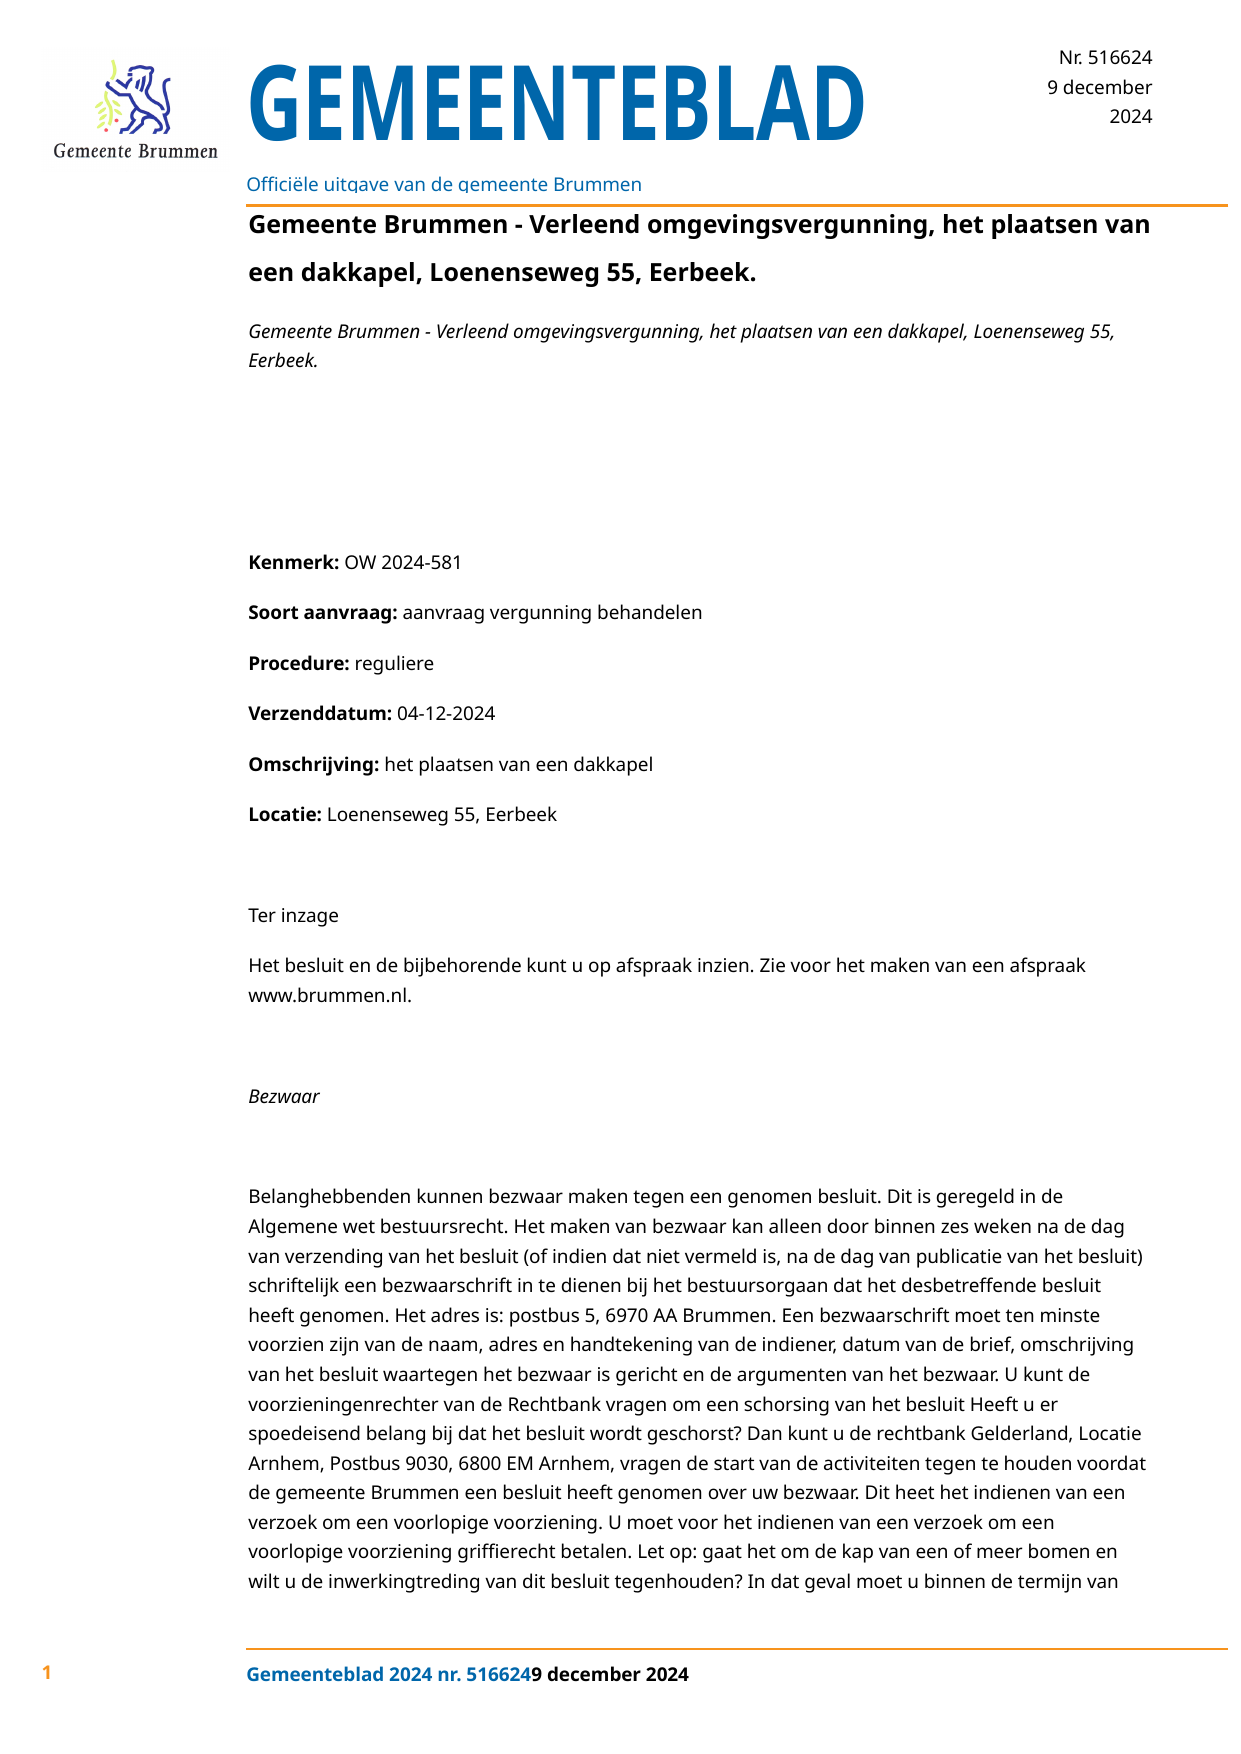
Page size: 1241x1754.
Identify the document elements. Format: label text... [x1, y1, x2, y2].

text Het besluit en de bijbehorende kunt u op afspraak inzien. Zie voor het maken van een afspraak www.brummen.nl. [248, 952, 1152, 1008]
text Bezwaar [248, 1083, 1152, 1109]
picture [41, 47, 231, 172]
text Verzenddatum: 04-12-2024 [248, 700, 1152, 726]
text Soort aanvraag: aanvraag vergunning behandelen [248, 599, 1152, 625]
text Kenmerk: OW 2024-581 [248, 549, 1152, 575]
text Gemeente Brummen - Verleend omgevingsvergunning, het plaatsen van een dakkapel, Loenenseweg 55, Eerbeek. [248, 318, 1152, 373]
text Procedure: reguliere [248, 650, 1152, 676]
text Locatie: Loenenseweg 55, Eerbeek [248, 801, 1152, 827]
text Omschrijving: het plaatsen van een dakkapel [248, 751, 1152, 777]
text Gemeente Brummen - Verleend omgevingsvergunning, het plaatsen van een dakkapel, Loenenseweg 55, Eerbeek. [248, 207, 1152, 288]
text Ter inzage [248, 902, 1152, 928]
text Belanghebbenden kunnen bezwaar maken tegen een genomen besluit. Dit is geregeld in de Algemene wet bestuursrecht. Het maken van bezwaar kan alleen door binnen zes weken na de dag van verzending van het besluit (of indien dat niet vermeld is, na de dag van publicatie van het besluit) schriftelijk een bezwaarschrift in te dienen bij het bestuursorgaan dat het desbetreffende besluit heeft genomen. Het adres is: postbus 5, 6970 AA Brummen. Een bezwaarschrift moet ten minste voorzien zijn van de naam, adres en handtekening van de indiener, datum van de brief, omschrijving van het besluit waartegen het bezwaar is gericht en de argumenten van het bezwaar. U kunt de voorzieningenrechter van de Rechtbank vragen om een schorsing van het besluit Heeft u er spoedeisend belang bij dat het besluit wordt geschorst? Dan kunt u de rechtbank Gelderland, Locatie Arnhem, Postbus 9030, 6800 EM Arnhem, vragen de start van de activiteiten tegen te houden voordat de gemeente Brummen een besluit heeft genomen over uw bezwaar. Dit heet het indienen van een verzoek om een voorlopige voorziening. U moet voor het indienen van een verzoek om een voorlopige voorziening griffierecht betalen. Let op: gaat het om de kap van een of meer bomen en wilt u de inwerkingtreding van dit besluit tegenhouden? In dat geval moet u binnen de termijn van [248, 1184, 1152, 1594]
